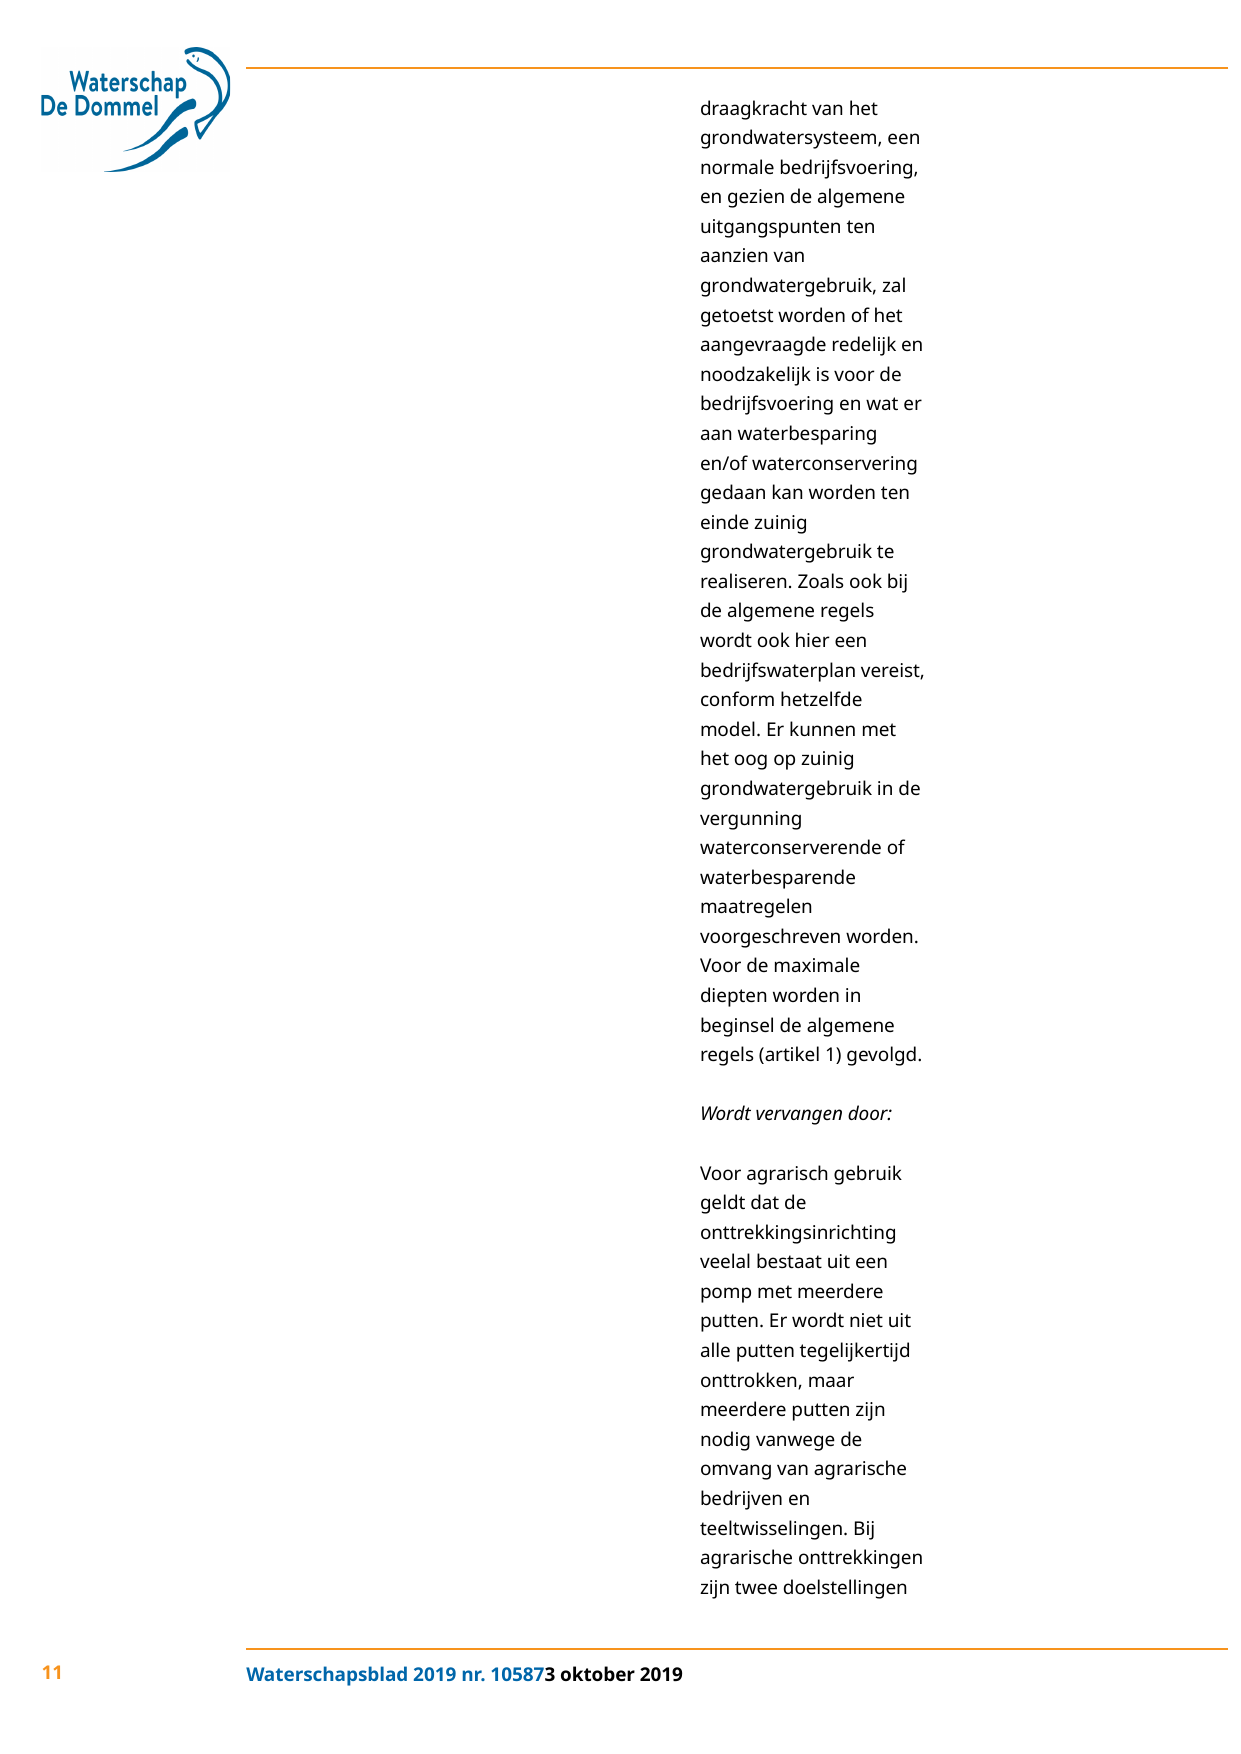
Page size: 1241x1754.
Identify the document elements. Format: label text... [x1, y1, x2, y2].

table_cell draagkracht van het grondwatersysteem, een normale bedrijfsvoering, en gezien de algemene uitgangspunten ten aanzien van grondwatergebruik, zal getoetst worden of het aangevraagde redelijk en noodzakelijk is voor de bedrijfsvoering en wat er aan waterbesparing en/of waterconservering gedaan kan worden ten einde zuinig grondwatergebruik te realiseren. Zoals ook bij de algemene regels wordt ook hier een bedrijfswaterplan vereist, conform hetzelfde model. Er kunnen met het oog op zuinig grondwatergebruik in de vergunning waterconserverende of waterbesparende maatregelen voorgeschreven worden. Voor de maximale diepten worden in beginsel de algemene regels (artikel 1) gevolgd. Wordt vervangen door: Voor agrarisch gebruik geldt dat de onttrekkingsinrichting veelal bestaat uit een pomp met meerdere putten. Er wordt niet uit alle putten tegelijkertijd onttrokken, maar meerdere putten zijn nodig vanwege de omvang van agrarische bedrijven en teeltwisselingen. Bij agrarische onttrekkingen zijn twee doelstellingen [700, 95, 926, 1600]
table_cell [474, 95, 700, 1600]
picture [204, 47, 231, 76]
picture [198, 118, 210, 131]
table_cell [248, 95, 474, 1600]
table_cell [926, 95, 1152, 1600]
picture [45, 99, 51, 111]
picture [41, 47, 231, 172]
